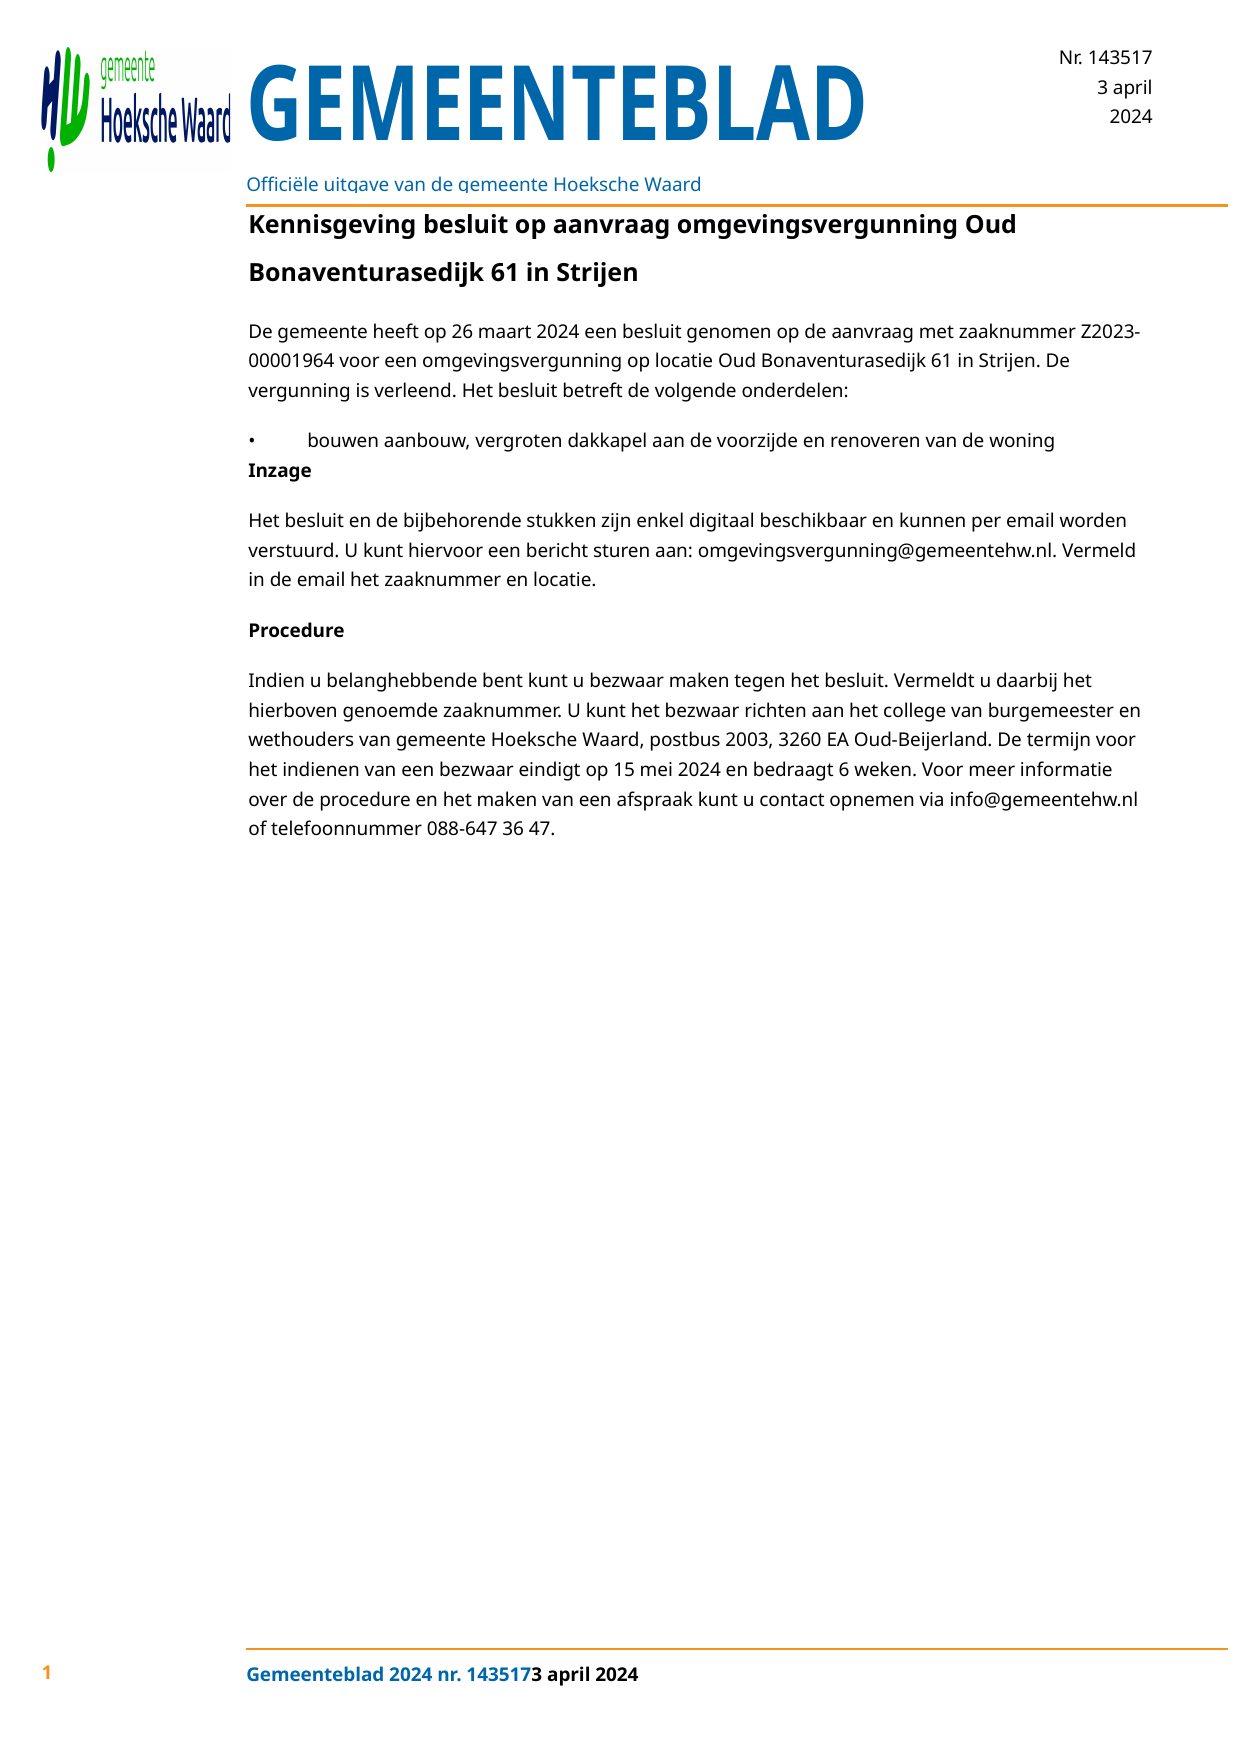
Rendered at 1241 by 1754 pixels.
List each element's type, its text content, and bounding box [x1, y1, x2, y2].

picture [41, 47, 231, 172]
text Het besluit en de bijbehorende stukken zijn enkel digitaal beschikbaar en kunnen per email worden verstuurd. U kunt hiervoor een bericht sturen aan: omgevingsvergunning@gemeentehw.nl. Vermeld in de email het zaaknummer en locatie. [248, 507, 1152, 592]
text Inzage [248, 457, 1152, 483]
text Indien u belanghebbende bent kunt u bezwaar maken tegen het besluit. Vermeldt u daarbij het hierboven genoemde zaaknummer. U kunt het bezwaar richten aan het college van burgemeester en wethouders van gemeente Hoeksche Waard, postbus 2003, 3260 EA Oud-Beijerland. De termijn voor het indienen van een bezwaar eindigt op 15 mei 2024 en bedraagt 6 weken. Voor meer informatie over de procedure en het maken van een afspraak kunt u contact opnemen via info@gemeentehw.nl of telefoonnummer 088-647 36 47. [248, 667, 1152, 841]
text Kennisgeving besluit op aanvraag omgevingsvergunning Oud Bonaventurasedijk 61 in Strijen [248, 207, 1152, 288]
text Procedure [248, 617, 1152, 643]
text De gemeente heeft op 26 maart 2024 een besluit genomen op de aanvraag met zaaknummer Z2023-00001964 voor een omgevingsvergunning op locatie Oud Bonaventurasedijk 61 in Strijen. De vergunning is verleend. Het besluit betreft de volgende onderdelen: [248, 318, 1152, 403]
list bouwen aanbouw, vergroten dakkapel aan de voorzijde en renoveren van de woning [248, 427, 1152, 453]
